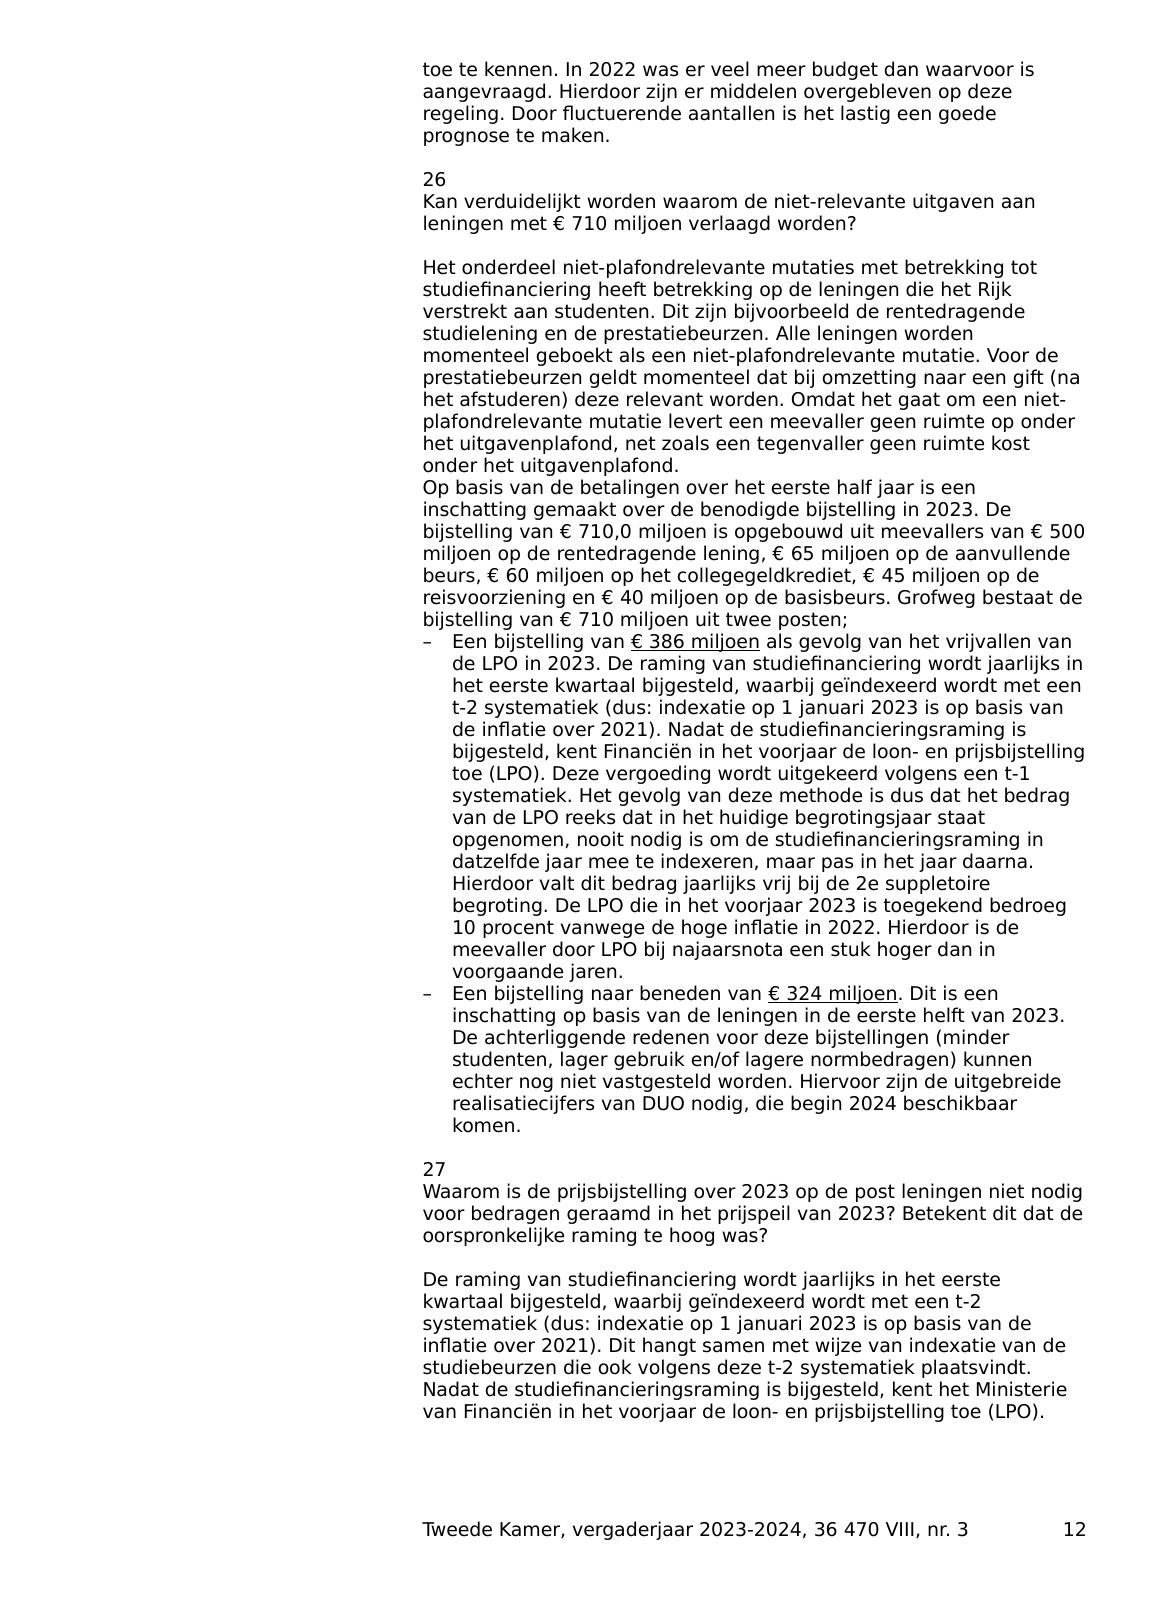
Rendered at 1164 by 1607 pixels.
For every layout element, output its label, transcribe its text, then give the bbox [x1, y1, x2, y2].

text Kan verduidelijkt worden waarom de niet-relevante uitgaven aan leningen met € 710 miljoen verlaagd worden? [422, 191, 1087, 235]
text Waarom is de prijsbijstelling over 2023 op de post leningen niet nodig voor bedragen geraamd in het prijspeil van 2023? Betekent dit dat de oorspronkelijke raming te hoog was? [422, 1181, 1087, 1247]
text – Een bijstelling naar beneden van € 324 miljoen. Dit is een inschatting op basis van de leningen in de eerste helft van 2023. De achterliggende redenen voor deze bijstellingen (minder studenten, lager gebruik en/of lagere normbedragen) kunnen echter nog niet vastgesteld worden. Hiervoor zijn de uitgebreide realisatiecijfers van DUO nodig, die begin 2024 beschikbaar komen. [422, 983, 1087, 1136]
text toe te kennen. In 2022 was er veel meer budget dan waarvoor is aangevraagd. Hierdoor zijn er middelen overgebleven op deze regeling. Door fluctuerende aantallen is het lastig een goede prognose te maken. [422, 59, 1087, 147]
text Op basis van de betalingen over het eerste half jaar is een inschatting gemaakt over de benodigde bijstelling in 2023. De bijstelling van € 710,0 miljoen is opgebouwd uit meevallers van € 500 miljoen op de rentedragende lening, € 65 miljoen op de aanvullende beurs, € 60 miljoen op het collegegeldkrediet, € 45 miljoen op de reisvoorziening en € 40 miljoen op de basisbeurs. Grofweg bestaat de bijstelling van € 710 miljoen uit twee posten; [422, 477, 1087, 631]
text 27 [422, 1159, 1087, 1181]
text Het onderdeel niet-plafondrelevante mutaties met betrekking tot studiefinanciering heeft betrekking op de leningen die het Rijk verstrekt aan studenten. Dit zijn bijvoorbeeld de rentedragende studielening en de prestatiebeurzen. Alle leningen worden momenteel geboekt als een niet-plafondrelevante mutatie. Voor de prestatiebeurzen geldt momenteel dat bij omzetting naar een gift (na het afstuderen) deze relevant worden. Omdat het gaat om een niet-plafondrelevante mutatie levert een meevaller geen ruimte op onder het uitgavenplafond, net zoals een tegenvaller geen ruimte kost onder het uitgavenplafond. [422, 257, 1087, 477]
text De raming van studiefinanciering wordt jaarlijks in het eerste kwartaal bijgesteld, waarbij geïndexeerd wordt met een t-2 systematiek (dus: indexatie op 1 januari 2023 is op basis van de inflatie over 2021). Dit hangt samen met wijze van indexatie van de studiebeurzen die ook volgens deze t-2 systematiek plaatsvindt. Nadat de studiefinancieringsraming is bijgesteld, kent het Ministerie van Financiën in het voorjaar de loon- en prijsbijstelling toe (LPO). [422, 1269, 1087, 1423]
text – Een bijstelling van € 386 miljoen als gevolg van het vrijvallen van de LPO in 2023. De raming van studiefinanciering wordt jaarlijks in het eerste kwartaal bijgesteld, waarbij geïndexeerd wordt met een t-2 systematiek (dus: indexatie op 1 januari 2023 is op basis van de inflatie over 2021). Nadat de studiefinancieringsraming is bijgesteld, kent Financiën in het voorjaar de loon- en prijsbijstelling toe (LPO). Deze vergoeding wordt uitgekeerd volgens een t-1 systematiek. Het gevolg van deze methode is dus dat het bedrag van de LPO reeks dat in het huidige begrotingsjaar staat opgenomen, nooit nodig is om de studiefinancieringsraming in datzelfde jaar mee te indexeren, maar pas in het jaar daarna. Hierdoor valt dit bedrag jaarlijks vrij bij de 2e suppletoire begroting. De LPO die in het voorjaar 2023 is toegekend bedroeg 10 procent vanwege de hoge inflatie in 2022. Hierdoor is de meevaller door LPO bij najaarsnota een stuk hoger dan in voorgaande jaren. [422, 631, 1087, 983]
text 26 [422, 169, 1087, 191]
